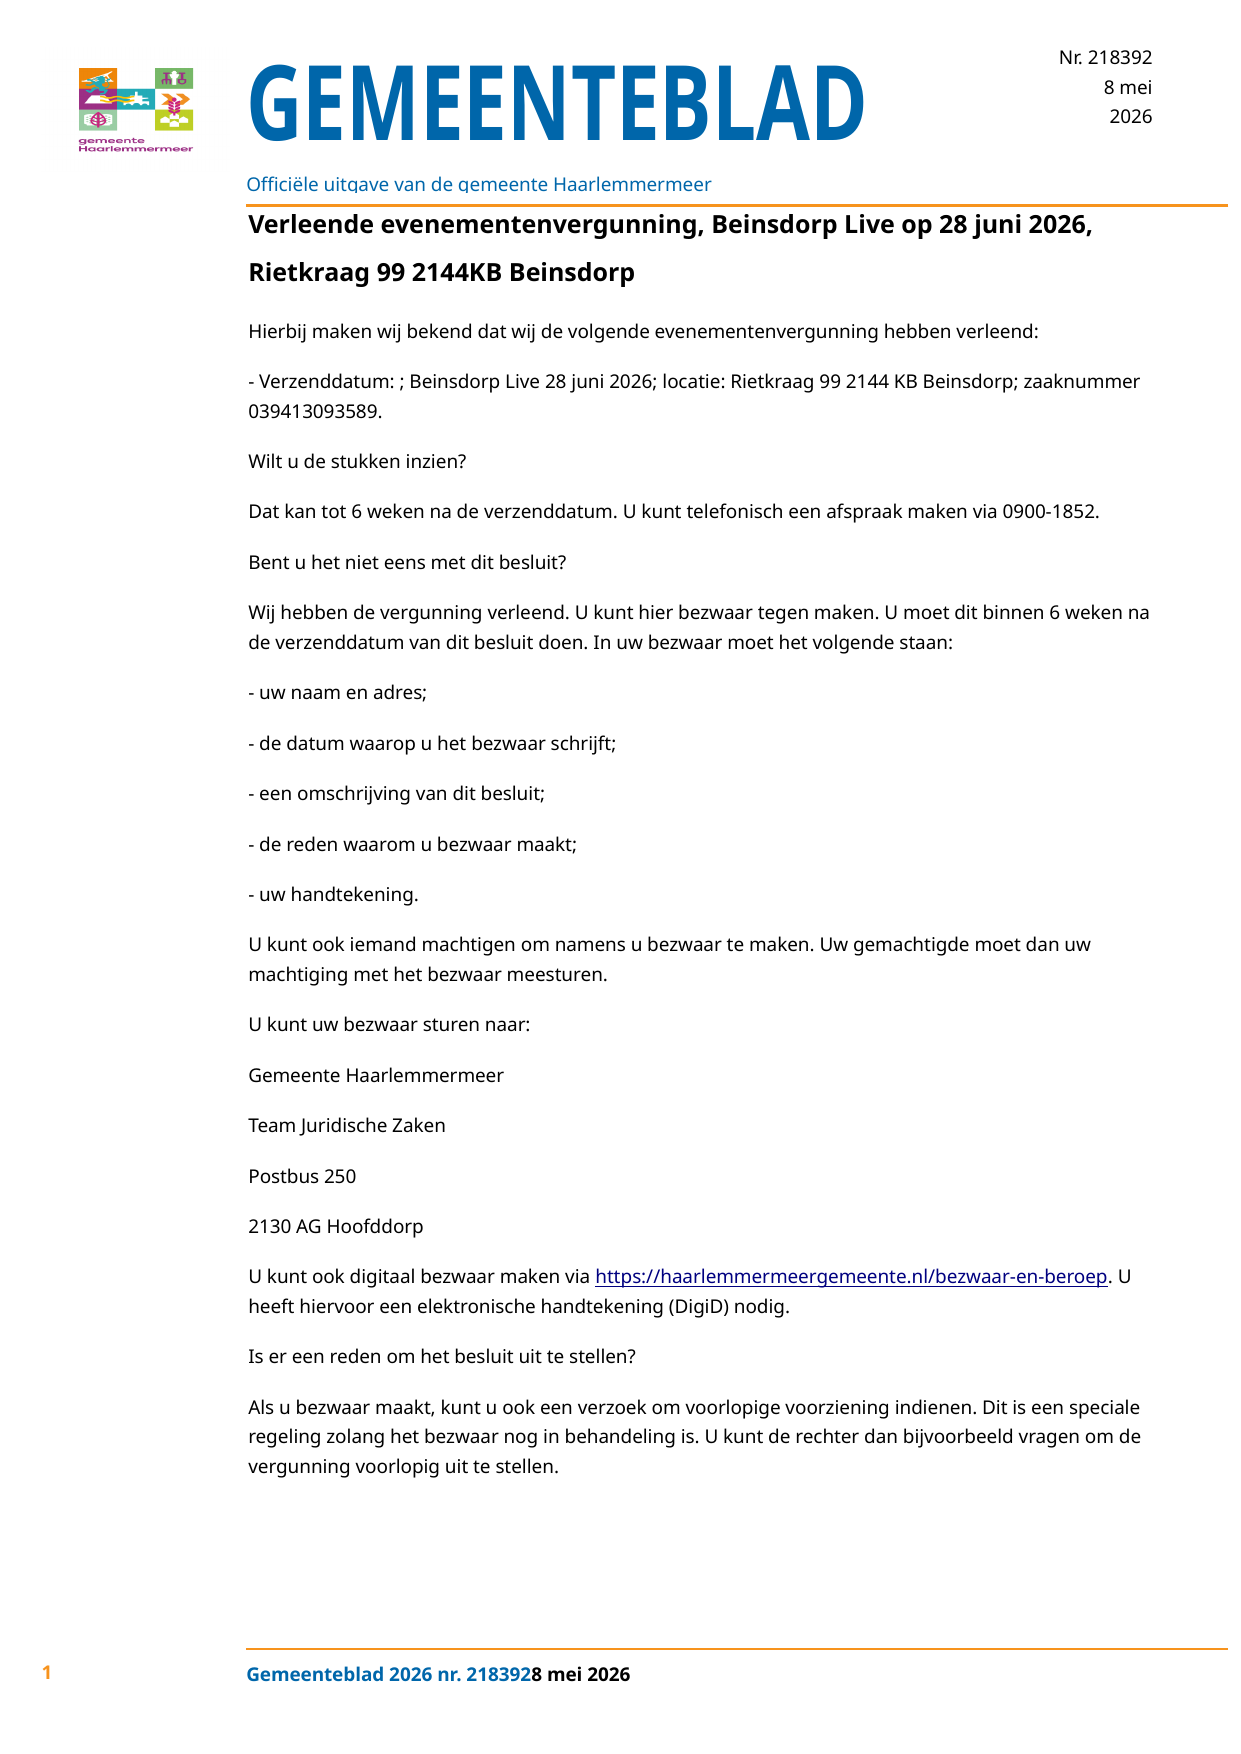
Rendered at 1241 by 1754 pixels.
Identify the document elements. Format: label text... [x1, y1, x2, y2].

text U kunt ook iemand machtigen om namens u bezwaar te maken. Uw gemachtigde moet dan uw machtiging met het bezwaar meesturen. [248, 932, 1152, 987]
text Postbus 250 [248, 1163, 1152, 1189]
text Als u bezwaar maakt, kunt u ook een verzoek om voorlopige voorziening indienen. Dit is een speciale regeling zolang het bezwaar nog in behandeling is. U kunt de rechter dan bijvoorbeeld vragen om de vergunning voorlopig uit te stellen. [248, 1394, 1152, 1479]
text Verleende evenementenvergunning, Beinsdorp Live op 28 juni 2026, Rietkraag 99 2144KB Beinsdorp [248, 207, 1152, 288]
text - een omschrijving van dit besluit; [248, 780, 1152, 806]
text Hierbij maken wij bekend dat wij de volgende evenementenvergunning hebben verleend: [248, 318, 1152, 344]
text Wilt u de stukken inzien? [248, 448, 1152, 474]
text U kunt uw bezwaar sturen naar: [248, 1012, 1152, 1037]
text - de reden waarom u bezwaar maakt; [248, 831, 1152, 857]
text - uw handtekening. [248, 881, 1152, 907]
text - Verzenddatum: ; Beinsdorp Live 28 juni 2026; locatie: Rietkraag 99 2144 KB Beinsdorp; zaaknummer 039413093589. [248, 368, 1152, 424]
text Gemeente Haarlemmermeer [248, 1062, 1152, 1088]
text Wij hebben de vergunning verleend. U kunt hier bezwaar tegen maken. U moet dit binnen 6 weken na de verzenddatum van dit besluit doen. In uw bezwaar moet het volgende staan: [248, 599, 1152, 655]
text - uw naam en adres; [248, 679, 1152, 705]
picture [41, 47, 231, 172]
text U kunt ook digitaal bezwaar maken via https://haarlemmermeergemeente.nl/bezwaar-en-beroep. U heeft hiervoor een elektronische handtekening (DigiD) nodig. [248, 1264, 1152, 1319]
text Team Juridische Zaken [248, 1112, 1152, 1138]
text Is er een reden om het besluit uit te stellen? [248, 1344, 1152, 1369]
text Bent u het niet eens met dit besluit? [248, 549, 1152, 575]
text Dat kan tot 6 weken na de verzenddatum. U kunt telefonisch een afspraak maken via 0900-1852. [248, 499, 1152, 524]
text - de datum waarop u het bezwaar schrijft; [248, 730, 1152, 756]
text 2130 AG Hoofddorp [248, 1213, 1152, 1239]
